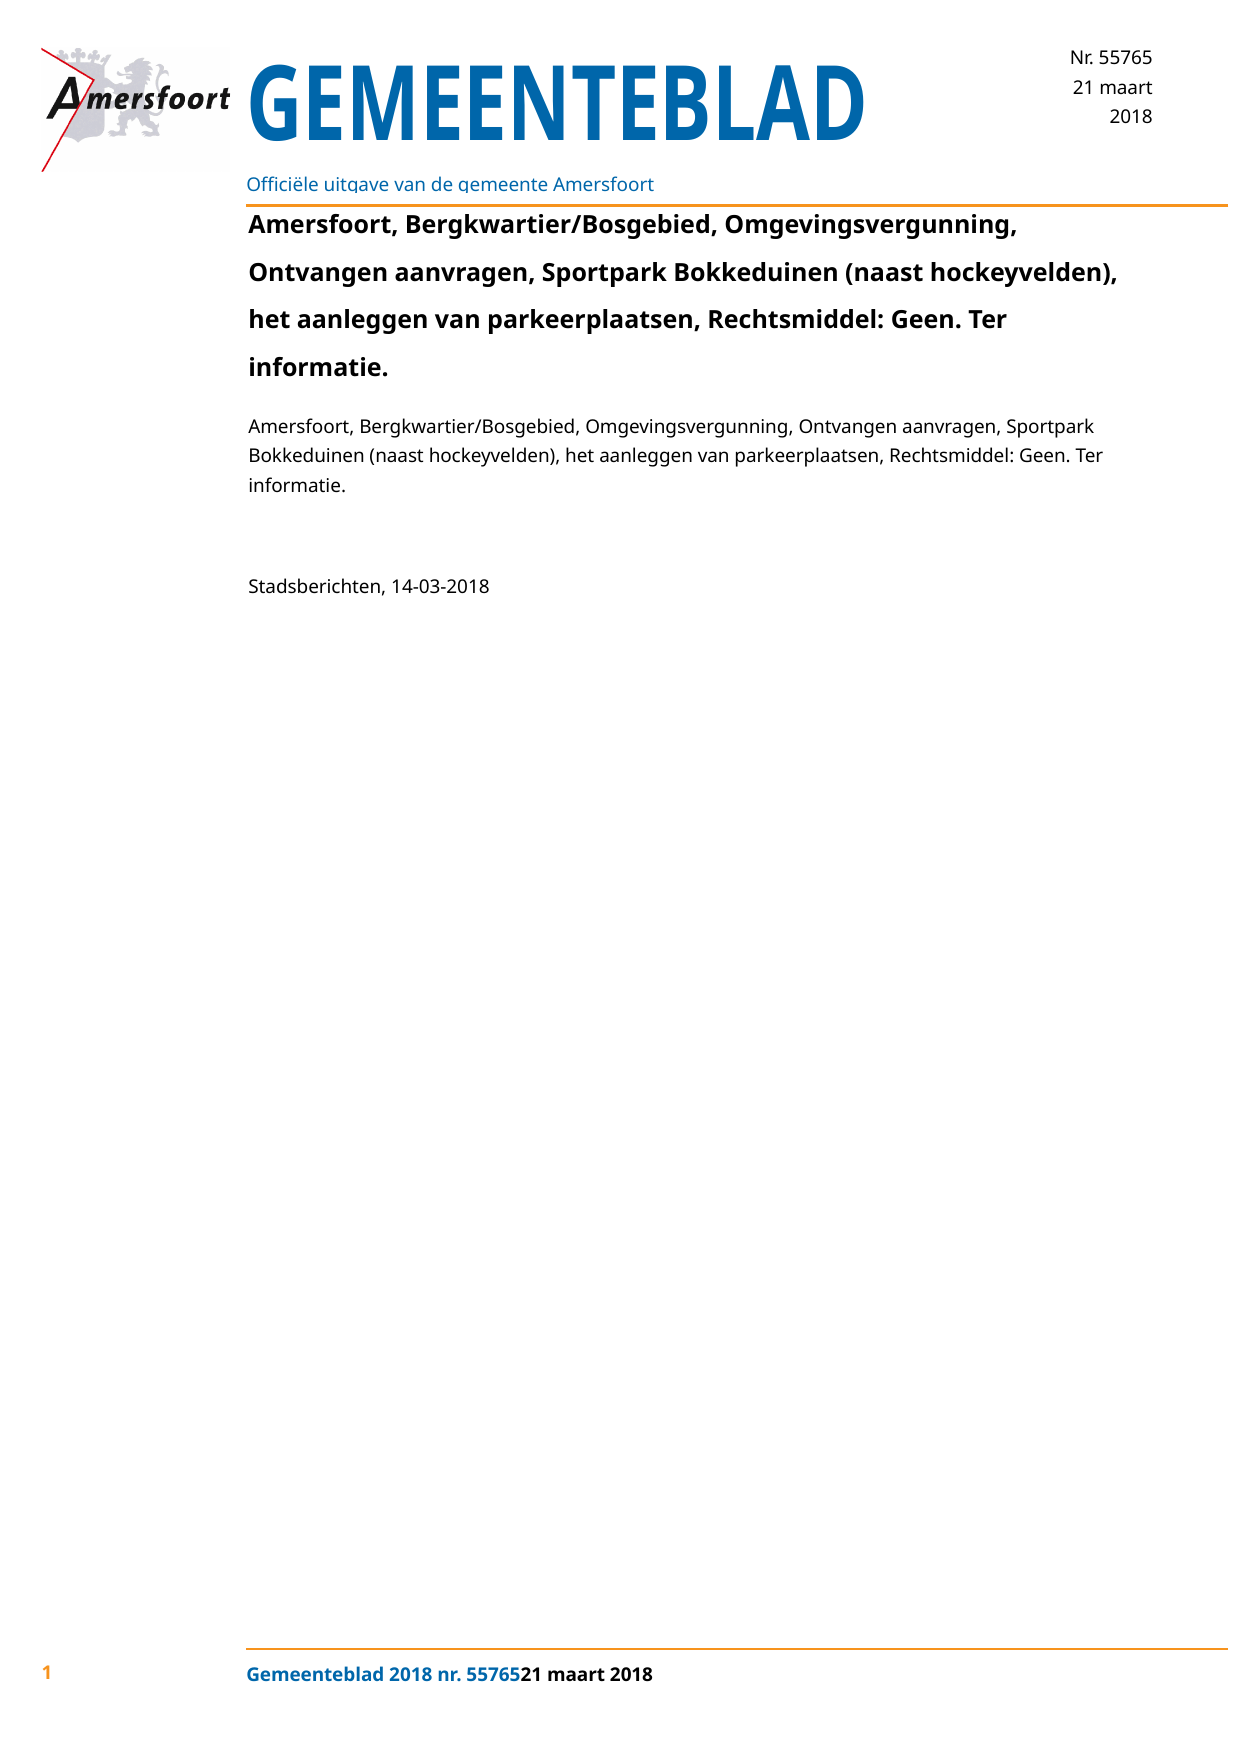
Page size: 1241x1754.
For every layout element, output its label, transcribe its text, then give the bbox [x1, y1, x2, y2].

picture [41, 47, 231, 172]
text Amersfoort, Bergkwartier/Bosgebied, Omgevingsvergunning, Ontvangen aanvragen, Sportpark Bokkeduinen (naast hockeyvelden), het aanleggen van parkeerplaatsen, Rechtsmiddel: Geen. Ter informatie. [248, 413, 1152, 498]
text Stadsberichten, 14-03-2018 [248, 573, 1152, 599]
text Amersfoort, Bergkwartier/Bosgebied, Omgevingsvergunning, Ontvangen aanvragen, Sportpark Bokkeduinen (naast hockeyvelden), het aanleggen van parkeerplaatsen, Rechtsmiddel: Geen. Ter informatie. [248, 207, 1152, 384]
